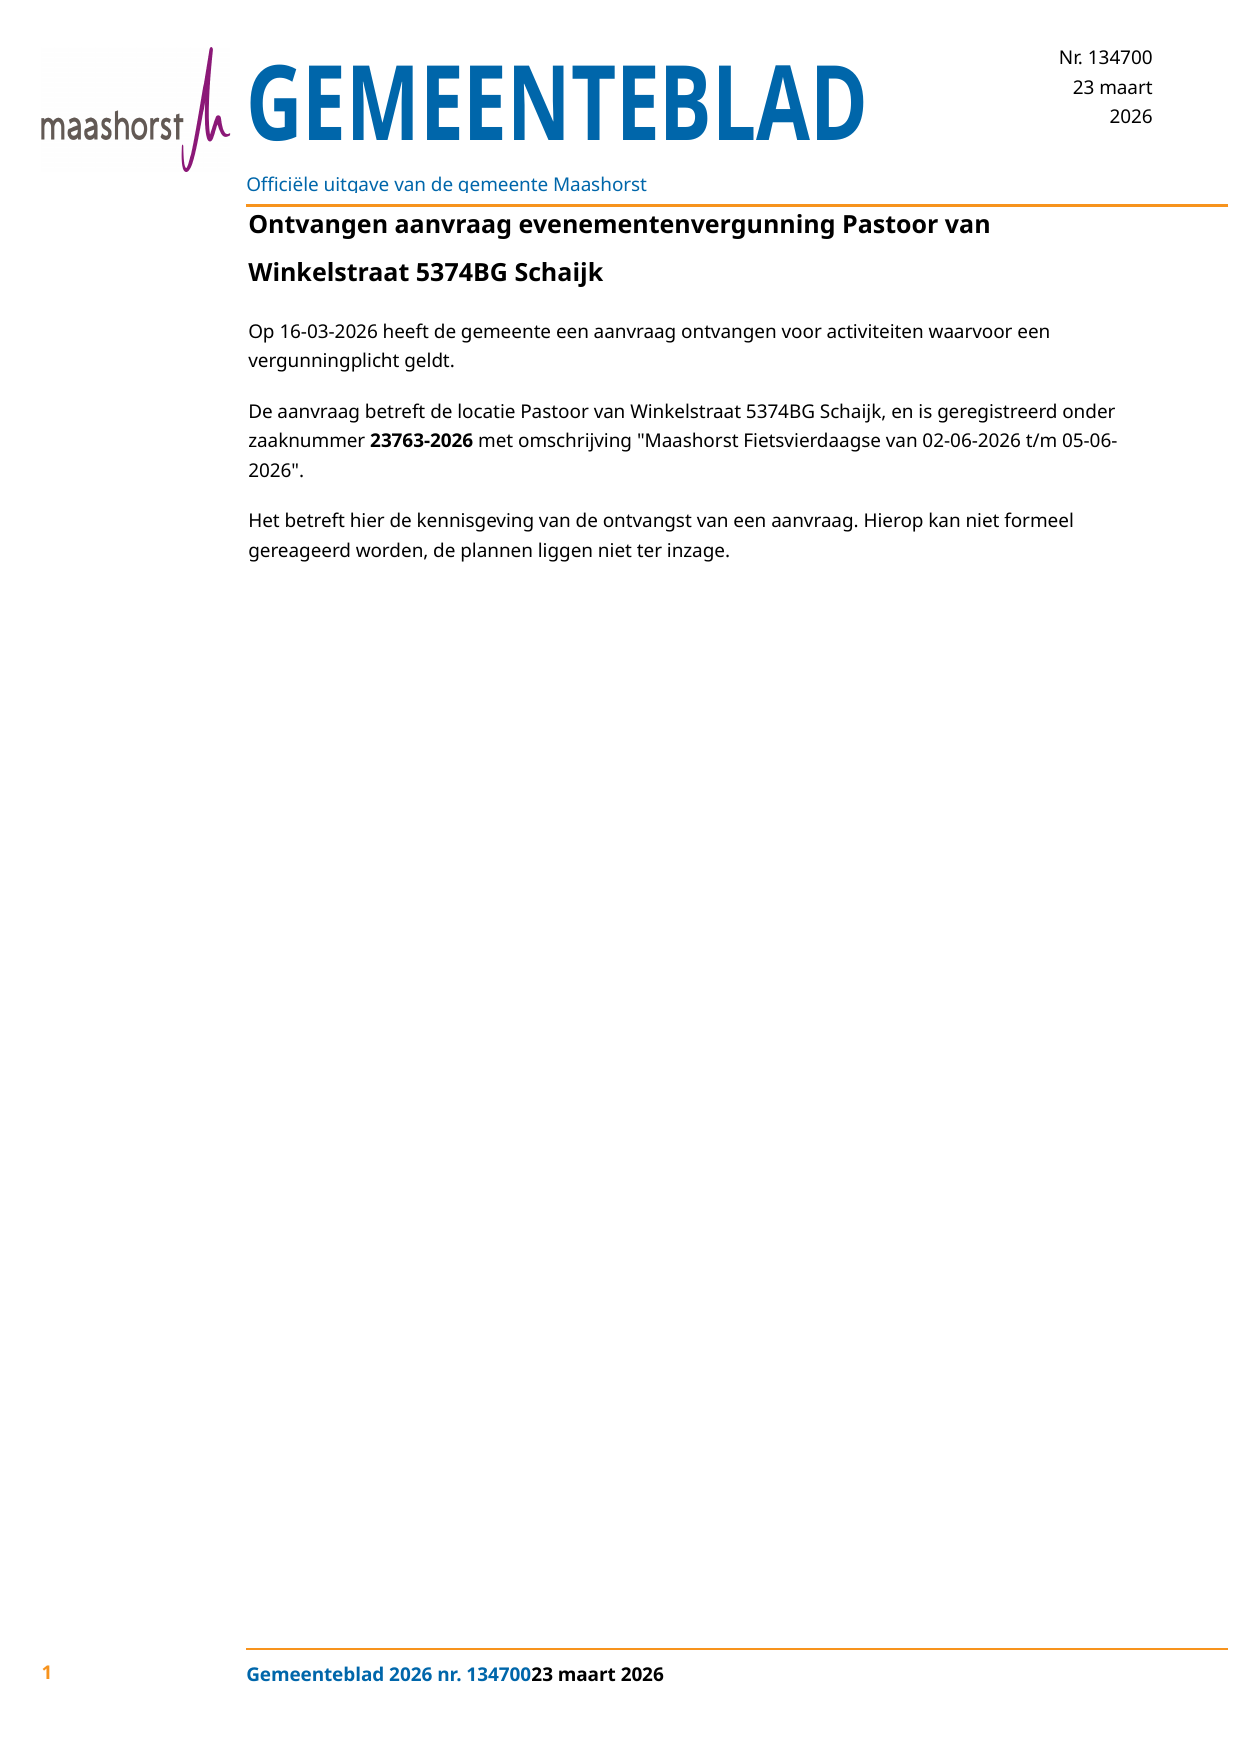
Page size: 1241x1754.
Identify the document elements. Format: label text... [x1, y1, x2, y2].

text Het betreft hier de kennisgeving van de ontvangst van een aanvraag. Hierop kan niet formeel gereageerd worden, de plannen liggen niet ter inzage. [248, 507, 1152, 563]
text Ontvangen aanvraag evenementenvergunning Pastoor van Winkelstraat 5374BG Schaijk [248, 207, 1152, 288]
text Op 16-03-2026 heeft de gemeente een aanvraag ontvangen voor activiteiten waarvoor een vergunningplicht geldt. [248, 318, 1152, 373]
text De aanvraag betreft de locatie Pastoor van Winkelstraat 5374BG Schaijk, en is geregistreerd onder zaaknummer 23763-2026 met omschrijving "Maashorst Fietsvierdaagse van 02-06-2026 t/m 05-06-2026". [248, 398, 1152, 483]
picture [41, 47, 231, 172]
